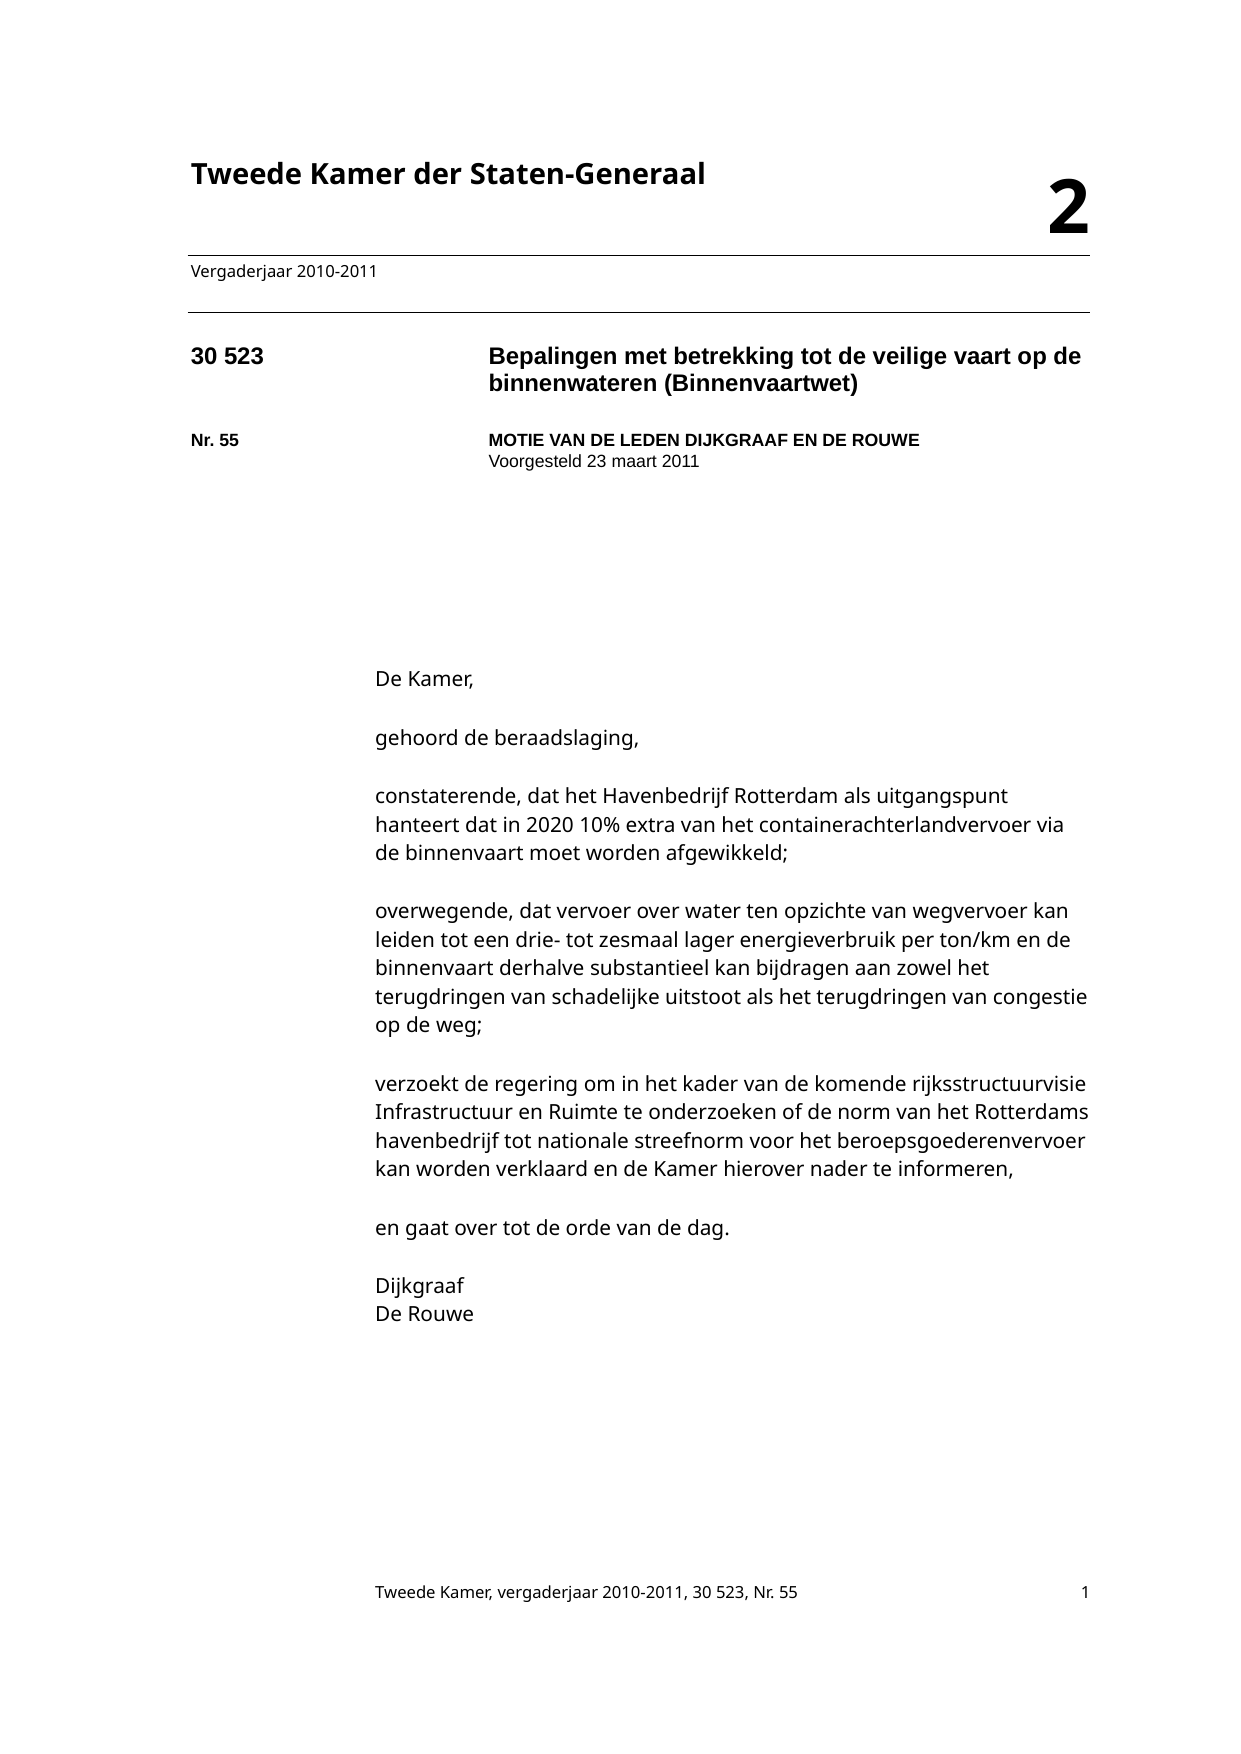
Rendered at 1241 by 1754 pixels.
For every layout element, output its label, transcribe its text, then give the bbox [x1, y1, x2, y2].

table_cell Bepalingen met betrekking tot de veilige vaart op de binnenwateren (Binnenvaartwet) [485, 339, 1090, 427]
text en gaat over tot de orde van de dag. [375, 1213, 1090, 1241]
table_cell [188, 313, 485, 339]
text De Rouwe [375, 1299, 1090, 1328]
table_cell Vergaderjaar 2010-2011 [188, 256, 485, 312]
table_cell [485, 313, 1090, 339]
table_cell [485, 256, 1090, 312]
text De Kamer, [375, 664, 1090, 693]
text overwegende, dat vervoer over water ten opzichte van wegvervoer kan leiden tot een drie- tot zesmaal lager energieverbruik per ton/km en de binnenvaart derhalve substantieel kan bijdragen aan zowel het terugdringen van schadelijke uitstoot als het terugdringen van congestie op de weg; [375, 897, 1090, 1039]
table_cell Nr. 55 [188, 427, 485, 546]
table_header 2 [910, 150, 1090, 255]
table_cell 30 523 [188, 339, 485, 427]
table_cell MOTIE VAN DE LEDEN DIJKGRAAF EN DE ROUWE Voorgesteld 23 maart 2011 [485, 427, 1090, 546]
text verzoekt de regering om in het kader van de komende rijksstructuurvisie Infrastructuur en Ruimte te onderzoeken of de norm van het Rotterdams havenbedrijf tot nationale streefnorm voor het beroepsgoederenvervoer kan worden verklaard en de Kamer hierover nader te informeren, [375, 1069, 1090, 1183]
text gehoord de beraadslaging, [375, 723, 1090, 751]
text Dijkgraaf [375, 1271, 1090, 1299]
table_header Tweede Kamer der Staten-Generaal [188, 150, 909, 255]
text constaterende, dat het Havenbedrijf Rotterdam als uitgangspunt hanteert dat in 2020 10% extra van het containerachterlandvervoer via de binnenvaart moet worden afgewikkeld; [375, 781, 1090, 867]
